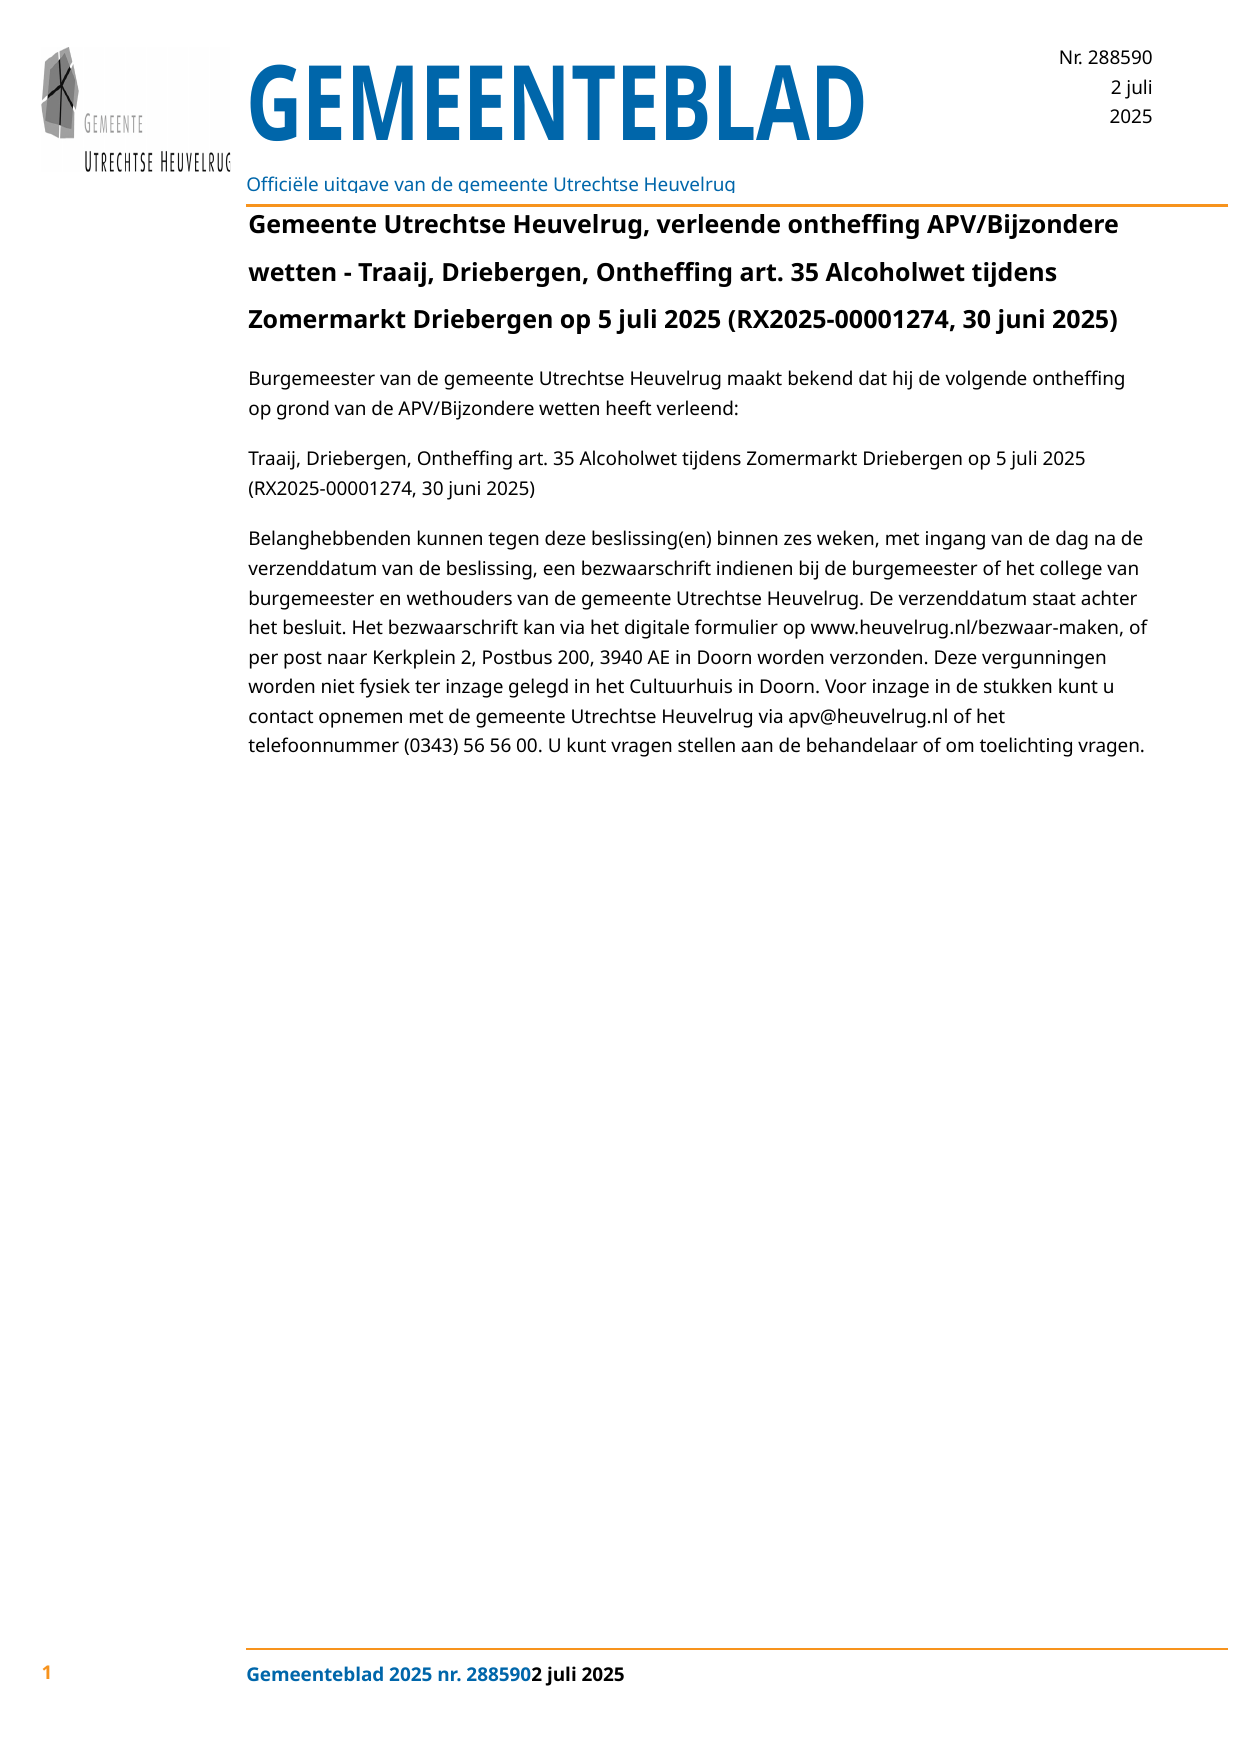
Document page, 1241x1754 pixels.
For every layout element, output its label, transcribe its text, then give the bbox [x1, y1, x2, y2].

text Belanghebbenden kunnen tegen deze beslissing(en) binnen zes weken, met ingang van de dag na de verzenddatum van de beslissing, een bezwaarschrift indienen bij de burgemeester of het college van burgemeester en wethouders van de gemeente Utrechtse Heuvelrug. De verzenddatum staat achter het besluit. Het bezwaarschrift kan via het digitale formulier op www.heuvelrug.nl/bezwaar-maken, of per post naar Kerkplein 2, Postbus 200, 3940 AE in Doorn worden verzonden. Deze vergunningen worden niet fysiek ter inzage gelegd in het Cultuurhuis in Doorn. Voor inzage in de stukken kunt u contact opnemen met de gemeente Utrechtse Heuvelrug via apv@heuvelrug.nl of het telefoonnummer (0343) 56 56 00. U kunt vragen stellen aan de behandelaar of om toelichting vragen. [248, 526, 1152, 758]
text Traaij, Driebergen, Ontheffing art. 35 Alcoholwet tijdens Zomermarkt Driebergen op 5 juli 2025 (RX2025-00001274, 30 juni 2025) [248, 446, 1152, 501]
text Burgemeester van de gemeente Utrechtse Heuvelrug maakt bekend dat hij de volgende ontheffing op grond van de APV/Bijzondere wetten heeft verleend: [248, 366, 1152, 421]
picture [41, 47, 231, 172]
text Gemeente Utrechtse Heuvelrug, verleende ontheffing APV/Bijzondere wetten - Traaij, Driebergen, Ontheffing art. 35 Alcoholwet tijdens Zomermarkt Driebergen op 5 juli 2025 (RX2025-00001274, 30 juni 2025) [248, 207, 1152, 336]
